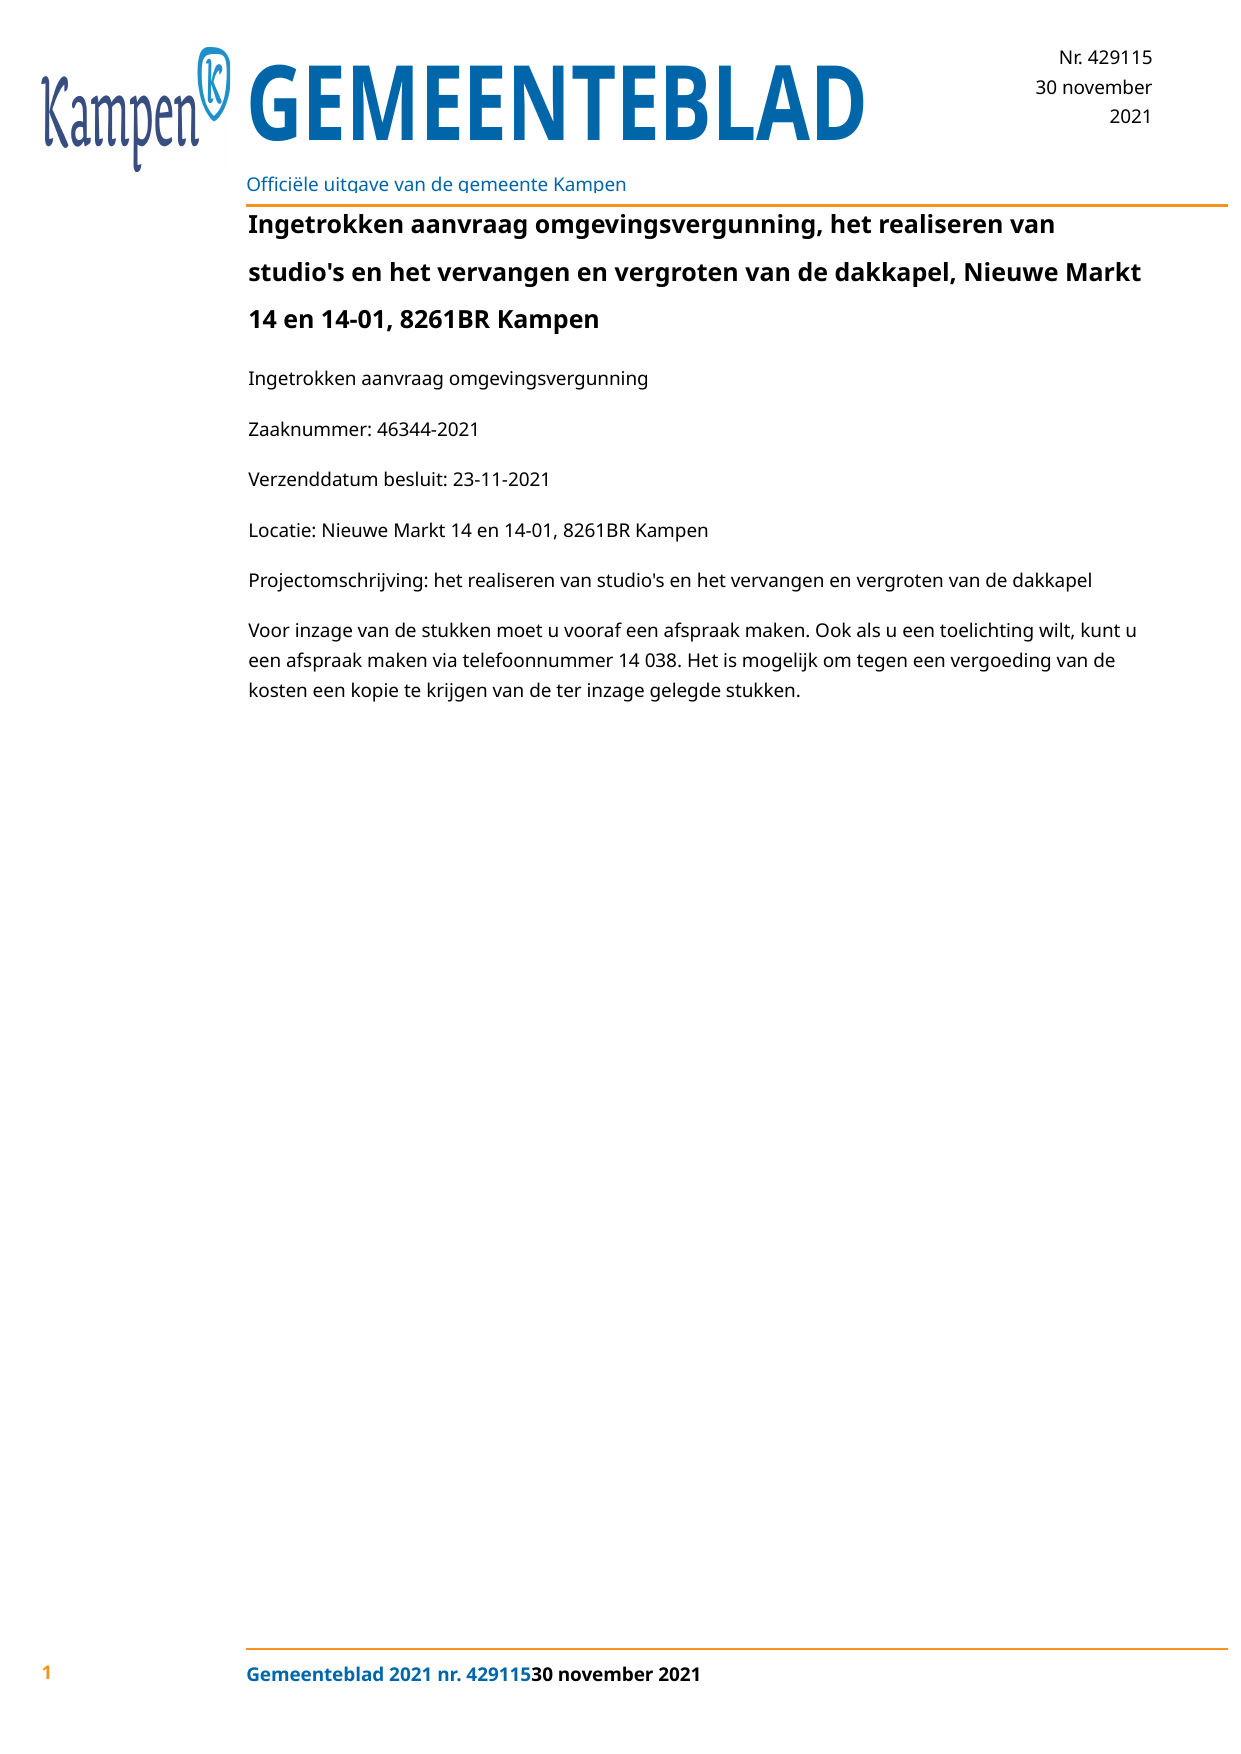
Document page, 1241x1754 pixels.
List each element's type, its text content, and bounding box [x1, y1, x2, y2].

picture [41, 47, 231, 172]
text Zaaknummer: 46344-2021 [248, 416, 1152, 442]
text Locatie: Nieuwe Markt 14 en 14-01, 8261BR Kampen [248, 517, 1152, 542]
text Verzenddatum besluit: 23-11-2021 [248, 466, 1152, 492]
text Voor inzage van de stukken moet u vooraf een afspraak maken. Ook als u een toelichting wilt, kunt u een afspraak maken via telefoonnummer 14 038. Het is mogelijk om tegen een vergoeding van de kosten een kopie te krijgen van de ter inzage gelegde stukken. [248, 618, 1152, 702]
text Ingetrokken aanvraag omgevingsvergunning [248, 366, 1152, 391]
text Ingetrokken aanvraag omgevingsvergunning, het realiseren van studio's en het vervangen en vergroten van de dakkapel, Nieuwe Markt 14 en 14-01, 8261BR Kampen [248, 207, 1152, 336]
text Projectomschrijving: het realiseren van studio's en het vervangen en vergroten van de dakkapel [248, 567, 1152, 593]
